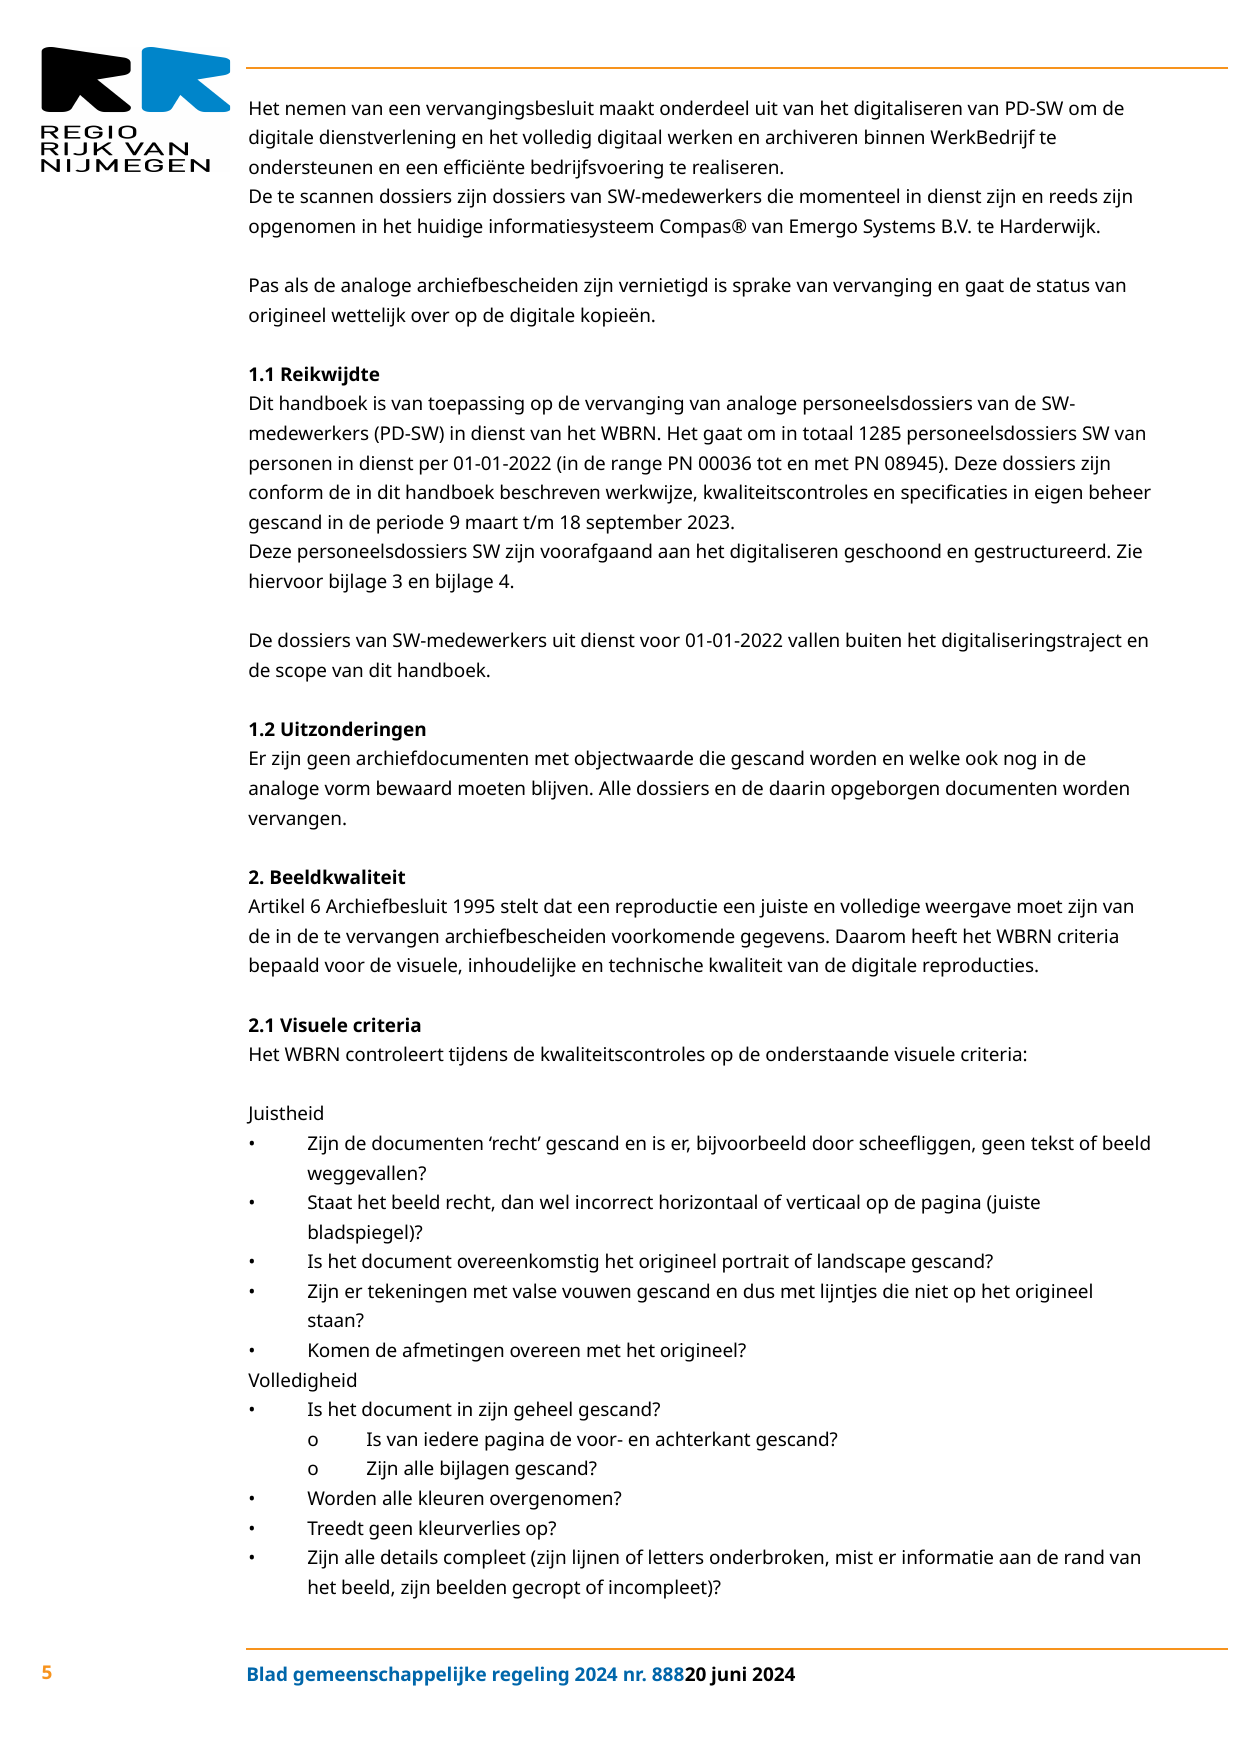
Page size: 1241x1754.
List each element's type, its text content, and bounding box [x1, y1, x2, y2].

picture [41, 47, 231, 172]
list Komen de afmetingen overeen met het origineel? [248, 1337, 1152, 1363]
list Staat het beeld recht, dan wel incorrect horizontaal of verticaal op de pagina (juiste bladspiegel)? [248, 1189, 1152, 1245]
list Is het document overeenkomstig het origineel portrait of landscape gescand? [248, 1248, 1152, 1274]
text Het nemen van een vervangingsbesluit maakt onderdeel uit van het digitaliseren van PD-SW om de digitale dienstverlening en het volledig digitaal werken en archiveren binnen WerkBedrijf te ondersteunen en een efficiënte bedrijfsvoering te realiseren. [248, 95, 1152, 180]
list Zijn de documenten ‘recht’ gescand en is er, bijvoorbeeld door scheefliggen, geen tekst of beeld weggevallen? [248, 1130, 1152, 1186]
text Dit handboek is van toepassing op de vervanging van analoge personeelsdossiers van de SW-medewerkers (PD-SW) in dienst van het WBRN. Het gaat om in totaal 1285 personeelsdossiers SW van personen in dienst per 01-01-2022 (in de range PN 00036 tot en met PN 08945). Deze dossiers zijn conform de in dit handboek beschreven werkwijze, kwaliteitscontroles en specificaties in eigen beheer gescand in de periode 9 maart t/m 18 september 2023. [248, 391, 1152, 535]
text Juistheid [248, 1101, 1152, 1126]
list Zijn alle bijlagen gescand? [307, 1456, 1152, 1481]
text De te scannen dossiers zijn dossiers van SW-medewerkers die momenteel in dienst zijn en reeds zijn opgenomen in het huidige informatiesysteem Compas® van Emergo Systems B.V. te Harderwijk. [248, 183, 1152, 239]
text 1.1 Reikwijdte [248, 361, 1152, 387]
list Worden alle kleuren overgenomen? [248, 1485, 1152, 1511]
text Artikel 6 Archiefbesluit 1995 stelt dat een reproductie een juiste en volledige weergave moet zijn van de in de te vervangen archiefbescheiden voorkomende gegevens. Daarom heeft het WBRN criteria bepaald voor de visuele, inhoudelijke en technische kwaliteit van de digitale reproducties. [248, 893, 1152, 978]
text Er zijn geen archiefdocumenten met objectwaarde die gescand worden en welke ook nog in de analoge vorm bewaard moeten blijven. Alle dossiers en de daarin opgeborgen documenten worden vervangen. [248, 746, 1152, 831]
picture [161, 47, 231, 59]
list Is van iedere pagina de voor- en achterkant gescand? [307, 1426, 1152, 1452]
text Het WBRN controleert tijdens de kwaliteitscontroles op de onderstaande visuele criteria: [248, 1041, 1152, 1067]
list Treedt geen kleurverlies op? [248, 1515, 1152, 1541]
list Zijn er tekeningen met valse vouwen gescand en dus met lijntjes die niet op het origineel staan? [248, 1278, 1152, 1333]
text Pas als de analoge archiefbescheiden zijn vernietigd is sprake van vervanging en gaat de status van origineel wettelijk over op de digitale kopieën. [248, 272, 1152, 328]
list Zijn alle details compleet (zijn lijnen of letters onderbroken, mist er informatie aan de rand van het beeld, zijn beelden gecropt of incompleet)? [248, 1544, 1152, 1600]
text 1.2 Uitzonderingen [248, 716, 1152, 742]
text Deze personeelsdossiers SW zijn voorafgaand aan het digitaliseren geschoond en gestructureerd. Zie hiervoor bijlage 3 en bijlage 4. [248, 538, 1152, 594]
text 2.1 Visuele criteria [248, 1012, 1152, 1038]
text Volledigheid [248, 1367, 1152, 1393]
picture [200, 73, 231, 105]
text De dossiers van SW-medewerkers uit dienst voor 01-01-2022 vallen buiten het digitaliseringstraject en de scope van dit handboek. [248, 627, 1152, 683]
text 2. Beeldkwaliteit [248, 864, 1152, 890]
list Is het document in zijn geheel gescand? [248, 1396, 1152, 1422]
